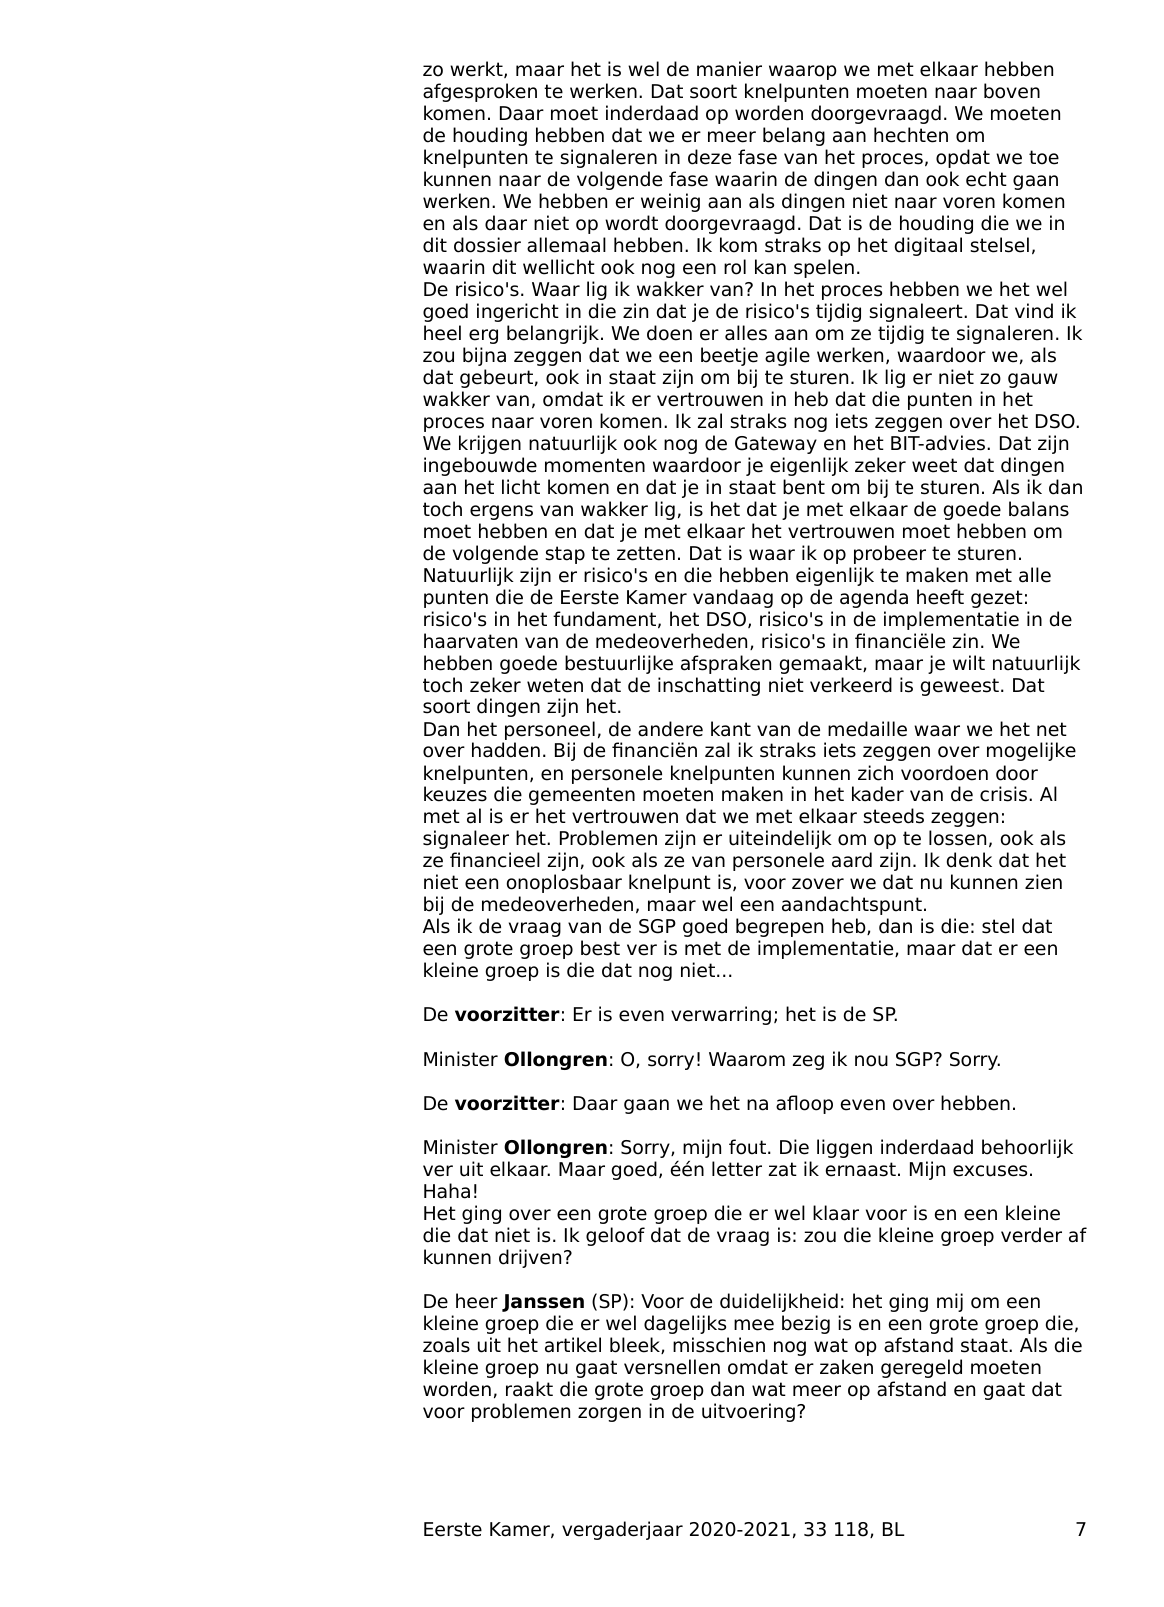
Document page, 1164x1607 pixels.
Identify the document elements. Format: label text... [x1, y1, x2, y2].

text De voorzitter: Daar gaan we het na afloop even over hebben. [422, 1093, 1087, 1115]
text Dan het personeel, de andere kant van de medaille waar we het net over hadden. Bij de financiën zal ik straks iets zeggen over mogelijke knelpunten, en personele knelpunten kunnen zich voordoen door keuzes die gemeenten moeten maken in het kader van de crisis. Al met al is er het vertrouwen dat we met elkaar steeds zeggen: signaleer het. Problemen zijn er uiteindelijk om op te lossen, ook als ze financieel zijn, ook als ze van personele aard zijn. Ik denk dat het niet een onoplosbaar knelpunt is, voor zover we dat nu kunnen zien bij de medeoverheden, maar wel een aandachtspunt. [422, 718, 1087, 916]
text Minister Ollongren: Sorry, mijn fout. Die liggen inderdaad behoorlijk ver uit elkaar. Maar goed, één letter zat ik ernaast. Mijn excuses. Haha! [422, 1137, 1087, 1203]
text De voorzitter: Er is even verwarring; het is de SP. [422, 1004, 1087, 1026]
text Minister Ollongren: O, sorry! Waarom zeg ik nou SGP? Sorry. [422, 1048, 1087, 1071]
text Het ging over een grote groep die er wel klaar voor is en een kleine die dat niet is. Ik geloof dat de vraag is: zou die kleine groep verder af kunnen drijven? [422, 1203, 1087, 1269]
text De heer Janssen (SP): Voor de duidelijkheid: het ging mij om een kleine groep die er wel dagelijks mee bezig is en een grote groep die, zoals uit het artikel bleek, misschien nog wat op afstand staat. Als die kleine groep nu gaat versnellen omdat er zaken geregeld moeten worden, raakt die grote groep dan wat meer op afstand en gaat dat voor problemen zorgen in de uitvoering? [422, 1291, 1087, 1423]
text Als ik de vraag van de SGP goed begrepen heb, dan is die: stel dat een grote groep best ver is met de implementatie, maar dat er een kleine groep is die dat nog niet... [422, 916, 1087, 982]
text zo werkt, maar het is wel de manier waarop we met elkaar hebben afgesproken te werken. Dat soort knelpunten moeten naar boven komen. Daar moet inderdaad op worden doorgevraagd. We moeten de houding hebben dat we er meer belang aan hechten om knelpunten te signaleren in deze fase van het proces, opdat we toe kunnen naar de volgende fase waarin de dingen dan ook echt gaan werken. We hebben er weinig aan als dingen niet naar voren komen en als daar niet op wordt doorgevraagd. Dat is de houding die we in dit dossier allemaal hebben. Ik kom straks op het digitaal stelsel, waarin dit wellicht ook nog een rol kan spelen. [422, 59, 1087, 279]
text De risico's. Waar lig ik wakker van? In het proces hebben we het wel goed ingericht in die zin dat je de risico's tijdig signaleert. Dat vind ik heel erg belangrijk. We doen er alles aan om ze tijdig te signaleren. Ik zou bijna zeggen dat we een beetje agile werken, waardoor we, als dat gebeurt, ook in staat zijn om bij te sturen. Ik lig er niet zo gauw wakker van, omdat ik er vertrouwen in heb dat die punten in het proces naar voren komen. Ik zal straks nog iets zeggen over het DSO. We krijgen natuurlijk ook nog de Gateway en het BIT-advies. Dat zijn ingebouwde momenten waardoor je eigenlijk zeker weet dat dingen aan het licht komen en dat je in staat bent om bij te sturen. Als ik dan toch ergens van wakker lig, is het dat je met elkaar de goede balans moet hebben en dat je met elkaar het vertrouwen moet hebben om de volgende stap te zetten. Dat is waar ik op probeer te sturen. Natuurlijk zijn er risico's en die hebben eigenlijk te maken met alle punten die de Eerste Kamer vandaag op de agenda heeft gezet: risico's in het fundament, het DSO, risico's in de implementatie in de haarvaten van de medeoverheden, risico's in financiële zin. We hebben goede bestuurlijke afspraken gemaakt, maar je wilt natuurlijk toch zeker weten dat de inschatting niet verkeerd is geweest. Dat soort dingen zijn het. [422, 279, 1087, 718]
